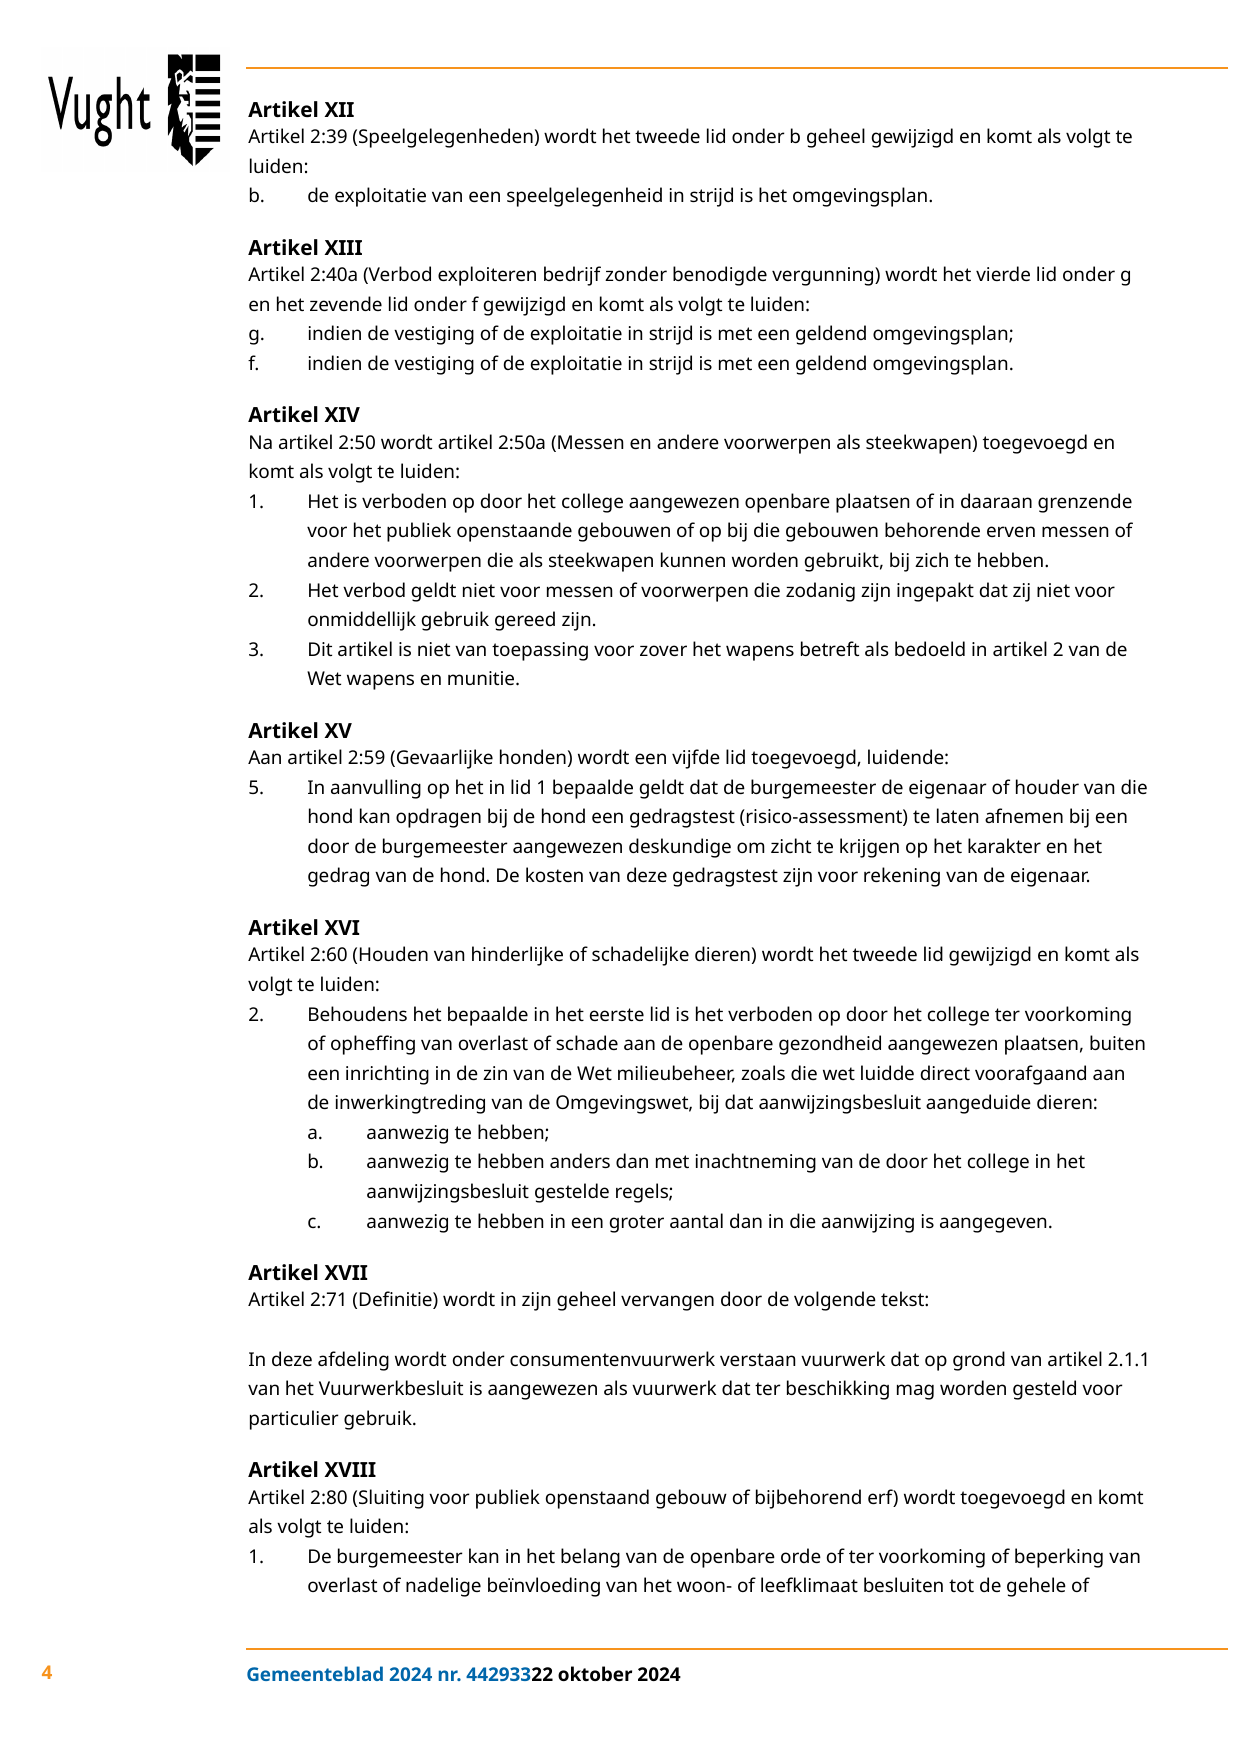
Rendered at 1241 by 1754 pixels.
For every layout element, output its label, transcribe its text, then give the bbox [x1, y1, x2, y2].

text Artikel 2:80 (Sluiting voor publiek openstaand gebouw of bijbehorend erf) wordt toegevoegd en komt als volgt te luiden: [248, 1484, 1152, 1539]
text Artikel XIII [248, 233, 1152, 261]
list de exploitatie van een speelgelegenheid in strijd is het omgevingsplan. [248, 182, 1152, 208]
text Na artikel 2:50 wordt artikel 2:50a (Messen en andere voorwerpen als steekwapen) toegevoegd en komt als volgt te luiden: [248, 429, 1152, 484]
list Het is verboden op door het college aangewezen openbare plaatsen of in daaraan grenzende voor het publiek openstaande gebouwen of op bij die gebouwen behorende erven messen of andere voorwerpen die als steekwapen kunnen worden gebruikt, bij zich te hebben. [248, 488, 1152, 573]
text Artikel XIV [248, 400, 1152, 429]
list indien de vestiging of de exploitatie in strijd is met een geldend omgevingsplan; [248, 320, 1152, 346]
text Artikel 2:60 (Houden van hinderlijke of schadelijke dieren) wordt het tweede lid gewijzigd en komt als volgt te luiden: [248, 942, 1152, 997]
picture [41, 47, 231, 172]
list De burgemeester kan in het belang van de openbare orde of ter voorkoming of beperking van overlast of nadelige beïnvloeding van het woon- of leefklimaat besluiten tot de gehele of [248, 1543, 1152, 1598]
list In aanvulling op het in lid 1 bepaalde geldt dat de burgemeester de eigenaar of houder van die hond kan opdragen bij de hond een gedragstest (risico-assessment) te laten afnemen bij een door de burgemeester aangewezen deskundige om zicht te krijgen op het karakter en het gedrag van de hond. De kosten van deze gedragstest zijn voor rekening van de eigenaar. [248, 774, 1152, 888]
list aanwezig te hebben; [307, 1119, 1152, 1145]
text Aan artikel 2:59 (Gevaarlijke honden) wordt een vijfde lid toegevoegd, luidende: [248, 744, 1152, 770]
text Artikel XVI [248, 913, 1152, 942]
text Artikel XII [248, 95, 1152, 123]
text Artikel 2:40a (Verbod exploiteren bedrijf zonder benodigde vergunning) wordt het vierde lid onder g en het zevende lid onder f gewijzigd en komt als volgt te luiden: [248, 261, 1152, 317]
list Behoudens het bepaalde in het eerste lid is het verboden op door het college ter voorkoming of opheffing van overlast of schade aan de openbare gezondheid aangewezen plaatsen, buiten een inrichting in de zin van de Wet milieubeheer, zoals die wet luidde direct voorafgaand aan de inwerkingtreding van de Omgevingswet, bij dat aanwijzingsbesluit aangeduide dieren: [248, 1001, 1152, 1115]
text Artikel XV [248, 716, 1152, 744]
text Artikel XVIII [248, 1455, 1152, 1484]
list aanwezig te hebben anders dan met inachtneming van de door het college in het aanwijzingsbesluit gestelde regels; [307, 1149, 1152, 1204]
list aanwezig te hebben in een groter aantal dan in die aanwijzing is aangegeven. [307, 1208, 1152, 1233]
text In deze afdeling wordt onder consumentenvuurwerk verstaan vuurwerk dat op grond van artikel 2.1.1 van het Vuurwerkbesluit is aangewezen als vuurwerk dat ter beschikking mag worden gesteld voor particulier gebruik. [248, 1346, 1152, 1431]
list indien de vestiging of de exploitatie in strijd is met een geldend omgevingsplan. [248, 350, 1152, 376]
text Artikel 2:71 (Definitie) wordt in zijn geheel vervangen door de volgende tekst: [248, 1287, 1152, 1312]
list Dit artikel is niet van toepassing voor zover het wapens betreft als bedoeld in artikel 2 van de Wet wapens en munitie. [248, 636, 1152, 691]
text Artikel 2:39 (Speelgelegenheden) wordt het tweede lid onder b geheel gewijzigd en komt als volgt te luiden: [248, 123, 1152, 178]
list Het verbod geldt niet voor messen of voorwerpen die zodanig zijn ingepakt dat zij niet voor onmiddellijk gebruik gereed zijn. [248, 577, 1152, 632]
text Artikel XVII [248, 1258, 1152, 1287]
